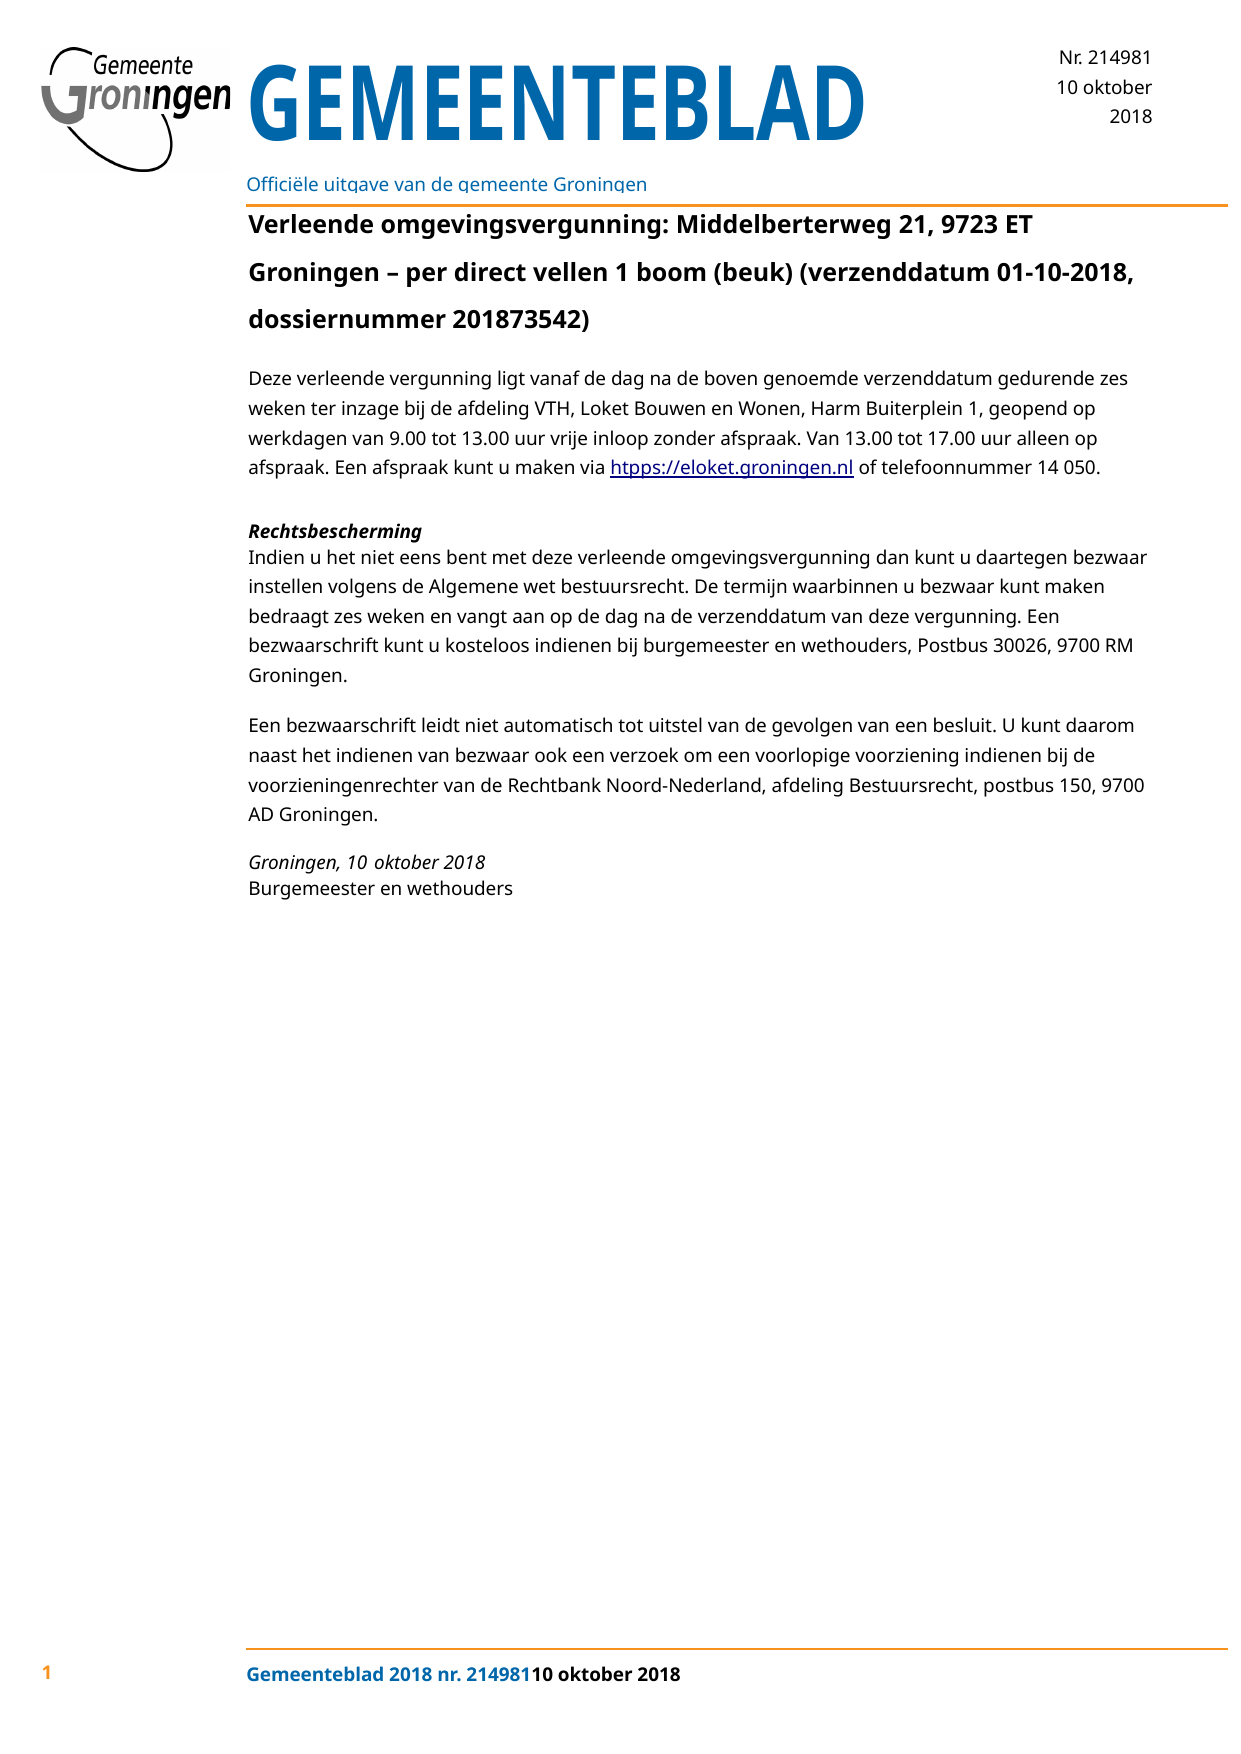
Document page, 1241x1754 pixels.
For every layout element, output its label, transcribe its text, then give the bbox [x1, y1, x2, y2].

text Groningen, 10 oktober 2018 [248, 849, 1152, 875]
text Rechtsbescherming [248, 518, 1152, 544]
text Burgemeester en wethouders [248, 875, 1152, 901]
text Verleende omgevingsvergunning: Middelberterweg 21, 9723 ET Groningen – per direct vellen 1 boom (beuk) (verzenddatum 01-10-2018, dossiernummer 201873542) [248, 207, 1152, 336]
text Deze verleende vergunning ligt vanaf de dag na de boven genoemde verzenddatum gedurende zes weken ter inzage bij de afdeling VTH, Loket Bouwen en Wonen, Harm Buiterplein 1, geopend op werkdagen van 9.00 tot 13.00 uur vrije inloop zonder afspraak. Van 13.00 tot 17.00 uur alleen op afspraak. Een afspraak kunt u maken via htpps://eloket.groningen.nl of telefoonnummer 14 050. [248, 366, 1152, 480]
text Indien u het niet eens bent met deze verleende omgevingsvergunning dan kunt u daartegen bezwaar instellen volgens de Algemene wet bestuursrecht. De termijn waarbinnen u bezwaar kunt maken bedraagt zes weken en vangt aan op de dag na de verzenddatum van deze vergunning. Een bezwaarschrift kunt u kosteloos indienen bij burgemeester en wethouders, Postbus 30026, 9700 RM Groningen. [248, 544, 1152, 688]
picture [41, 47, 231, 172]
text Een bezwaarschrift leidt niet automatisch tot uitstel van de gevolgen van een besluit. U kunt daarom naast het indienen van bezwaar ook een verzoek om een voorlopige voorziening indienen bij de voorzieningenrechter van de Rechtbank Noord-Nederland, afdeling Bestuursrecht, postbus 150, 9700 AD Groningen. [248, 713, 1152, 827]
